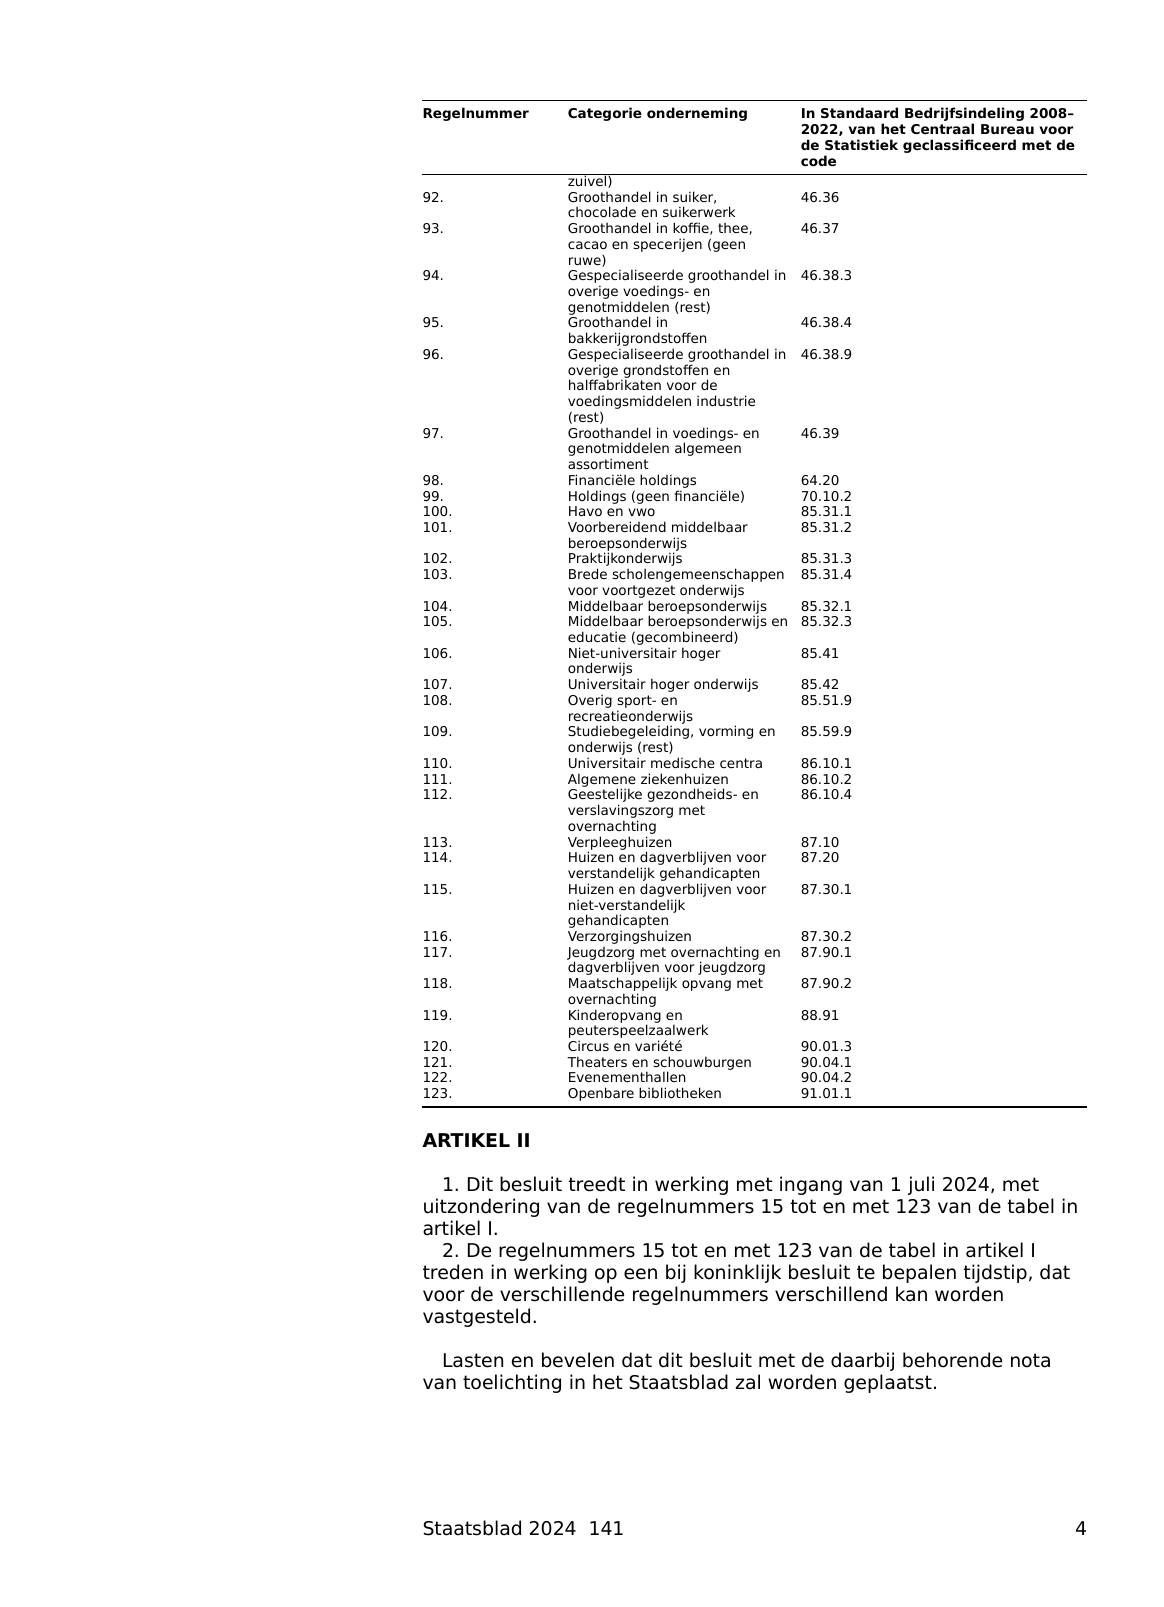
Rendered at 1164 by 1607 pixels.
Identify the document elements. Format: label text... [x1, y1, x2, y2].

table_cell 108. [422, 693, 562, 724]
table_cell 85.59.9 [795, 724, 1087, 756]
table_cell 106. [422, 646, 562, 677]
table_cell 46.37 [795, 221, 1087, 268]
table_cell Circus en variété [562, 1039, 794, 1054]
table_cell Verpleeghuizen [562, 834, 794, 850]
table_cell 46.39 [795, 425, 1087, 473]
table_cell 101. [422, 520, 562, 551]
table_cell Universitair medische centra [562, 756, 794, 771]
table_cell Maatschappelijk opvang met overnachting [562, 976, 794, 1007]
table_cell 120. [422, 1039, 562, 1054]
table_header In Standaard Bedrijfsindeling 2008–2022, van het Centraal Bureau voor de Statistiek geclassificeerd met de code [795, 101, 1087, 174]
table_cell 92. [422, 190, 562, 221]
table_cell 46.36 [795, 190, 1087, 221]
table_header Categorie onderneming [562, 101, 794, 174]
table_cell 91.01.1 [795, 1086, 1087, 1106]
text 1. Dit besluit treedt in werking met ingang van 1 juli 2024, met uitzondering van de regelnummers 15 tot en met 123 van de tabel in artikel I. [422, 1174, 1087, 1240]
table_cell Verzorgingshuizen [562, 929, 794, 944]
table_cell 87.30.2 [795, 929, 1087, 944]
table_cell 123. [422, 1086, 562, 1106]
table_cell Jeugdzorg met overnachting en dagverblijven voor jeugdzorg [562, 945, 794, 976]
table_cell Havo en vwo [562, 504, 794, 520]
table_cell Niet-universitair hoger onderwijs [562, 646, 794, 677]
table_cell 85.31.2 [795, 520, 1087, 551]
table_cell Brede scholengemeenschappen voor voortgezet onderwijs [562, 567, 794, 598]
table_cell 87.30.1 [795, 882, 1087, 929]
table_cell 46.38.4 [795, 315, 1087, 347]
table_cell 87.20 [795, 850, 1087, 882]
table_cell 46.38.9 [795, 347, 1087, 425]
table_cell Gespecialiseerde groothandel in overige grondstoffen en halffabrikaten voor de voedingsmiddelen industrie (rest) [562, 347, 794, 425]
table_cell Geestelijke gezondheids- en verslavingszorg met overnachting [562, 787, 794, 834]
table_cell 85.31.3 [795, 551, 1087, 567]
table_cell 46.38.3 [795, 268, 1087, 315]
table_cell 85.41 [795, 646, 1087, 677]
table_cell Middelbaar beroepsonderwijs en educatie (gecombineerd) [562, 614, 794, 646]
table_cell Groothandel in koffie, thee, cacao en specerijen (geen ruwe) [562, 221, 794, 268]
table_cell 64.20 [795, 473, 1087, 488]
table_cell 109. [422, 724, 562, 756]
table_cell Kinderopvang en peuterspeelzaalwerk [562, 1008, 794, 1039]
table_cell 85.42 [795, 677, 1087, 693]
table_cell 118. [422, 976, 562, 1007]
table_cell 90.04.2 [795, 1070, 1087, 1086]
table_cell 86.10.1 [795, 756, 1087, 771]
table_cell 122. [422, 1070, 562, 1086]
table_cell Gespecialiseerde groothandel in overige voedings- en genotmiddelen (rest) [562, 268, 794, 315]
table_cell Groothandel in voedings- en genotmiddelen algemeen assortiment [562, 425, 794, 473]
table_cell 85.31.4 [795, 567, 1087, 598]
table_cell Universitair hoger onderwijs [562, 677, 794, 693]
table_cell Evenementhallen [562, 1070, 794, 1086]
table_cell 86.10.4 [795, 787, 1087, 834]
table_cell 105. [422, 614, 562, 646]
table_cell 85.32.1 [795, 599, 1087, 614]
table_cell Voorbereidend middelbaar beroepsonderwijs [562, 520, 794, 551]
table_cell Studiebegeleiding, vorming en onderwijs (rest) [562, 724, 794, 756]
table_cell 117. [422, 945, 562, 976]
table_cell 110. [422, 756, 562, 771]
table_cell 99. [422, 488, 562, 504]
table_cell 88.91 [795, 1008, 1087, 1039]
text 2. De regelnummers 15 tot en met 123 van de tabel in artikel I treden in werking op een bij koninklijk besluit te bepalen tijdstip, dat voor de verschillende regelnummers verschillend kan worden vastgesteld. [422, 1240, 1087, 1328]
table_cell [795, 175, 1087, 189]
table_cell Theaters en schouwburgen [562, 1055, 794, 1070]
table_cell Openbare bibliotheken [562, 1086, 794, 1106]
table_cell 111. [422, 771, 562, 787]
table_cell 86.10.2 [795, 771, 1087, 787]
table_cell 85.32.3 [795, 614, 1087, 646]
table_header Regelnummer [422, 101, 562, 174]
table_cell 104. [422, 599, 562, 614]
text Lasten en bevelen dat dit besluit met de daarbij behorende nota van toelichting in het Staatsblad zal worden geplaatst. [422, 1350, 1087, 1394]
table_cell 85.31.1 [795, 504, 1087, 520]
table_cell 119. [422, 1008, 562, 1039]
table_cell 100. [422, 504, 562, 520]
table_cell 85.51.9 [795, 693, 1087, 724]
table_cell Groothandel in bakkerijgrondstoffen [562, 315, 794, 347]
subtitle ARTIKEL II [422, 1130, 1087, 1152]
table_cell 94. [422, 268, 562, 315]
table_cell 114. [422, 850, 562, 882]
table_cell 103. [422, 567, 562, 598]
table_cell Financiële holdings [562, 473, 794, 488]
table_cell 113. [422, 834, 562, 850]
table_cell 90.01.3 [795, 1039, 1087, 1054]
table_cell 112. [422, 787, 562, 834]
table_cell 87.10 [795, 834, 1087, 850]
table_cell 121. [422, 1055, 562, 1070]
table_cell Overig sport- en recreatieonderwijs [562, 693, 794, 724]
table_cell 90.04.1 [795, 1055, 1087, 1070]
table_cell 116. [422, 929, 562, 944]
table_cell Groothandel in suiker, chocolade en suikerwerk [562, 190, 794, 221]
table_cell Holdings (geen financiële) [562, 488, 794, 504]
table_cell 93. [422, 221, 562, 268]
table_cell zuivel) [562, 175, 794, 189]
table_cell 87.90.1 [795, 945, 1087, 976]
table_cell 70.10.2 [795, 488, 1087, 504]
table_cell 98. [422, 473, 562, 488]
table_cell Praktijkonderwijs [562, 551, 794, 567]
table_cell Huizen en dagverblijven voor verstandelijk gehandicapten [562, 850, 794, 882]
table_cell Middelbaar beroepsonderwijs [562, 599, 794, 614]
table_cell 96. [422, 347, 562, 425]
table_cell [422, 175, 562, 189]
table_cell 97. [422, 425, 562, 473]
table_cell 95. [422, 315, 562, 347]
table_cell Huizen en dagverblijven voor niet-verstandelijk gehandicapten [562, 882, 794, 929]
table_cell Algemene ziekenhuizen [562, 771, 794, 787]
table_cell 102. [422, 551, 562, 567]
table_cell 115. [422, 882, 562, 929]
table_cell 107. [422, 677, 562, 693]
table_cell 87.90.2 [795, 976, 1087, 1007]
